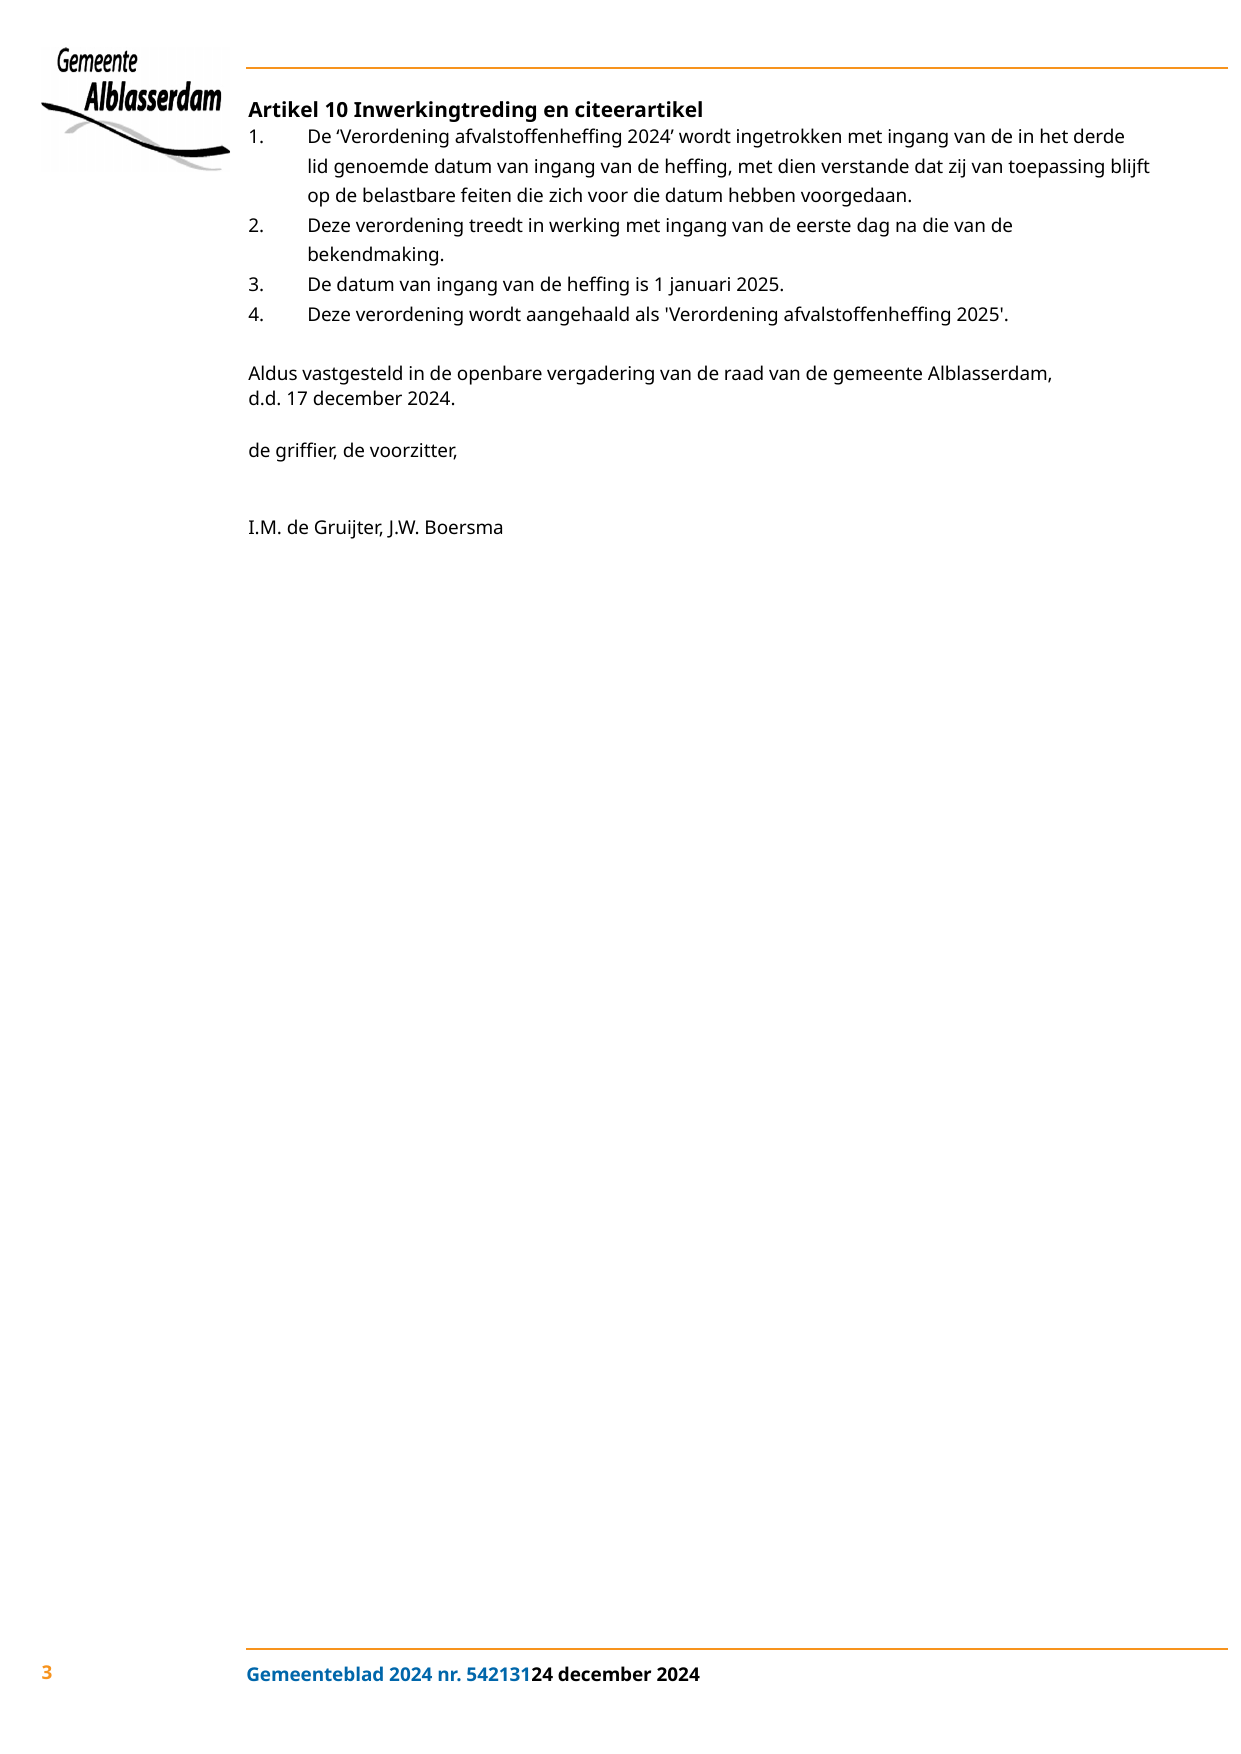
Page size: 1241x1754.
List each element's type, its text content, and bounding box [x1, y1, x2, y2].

text I.M. de Gruijter, J.W. Boersma [248, 514, 1152, 540]
list De datum van ingang van de heffing is 1 januari 2025. [248, 271, 1152, 297]
list De ‘Verordening afvalstoffenheffing 2024’ wordt ingetrokken met ingang van de in het derde lid genoemde datum van ingang van de heffing, met dien verstande dat zij van toepassing blijft op de belastbare feiten die zich voor die datum hebben voorgedaan. [248, 123, 1152, 208]
text Aldus vastgesteld in de openbare vergadering van de raad van de gemeente Alblasserdam, [248, 360, 1152, 386]
text Artikel 10 Inwerkingtreding en citeerartikel [248, 95, 1152, 123]
text d.d. 17 december 2024. [248, 386, 1152, 411]
list Deze verordening wordt aangehaald als 'Verordening afvalstoffenheffing 2025'. [248, 301, 1152, 326]
picture [41, 47, 231, 172]
text de griffier, de voorzitter, [248, 437, 1152, 463]
list Deze verordening treedt in werking met ingang van de eerste dag na die van de bekendmaking. [248, 212, 1152, 267]
